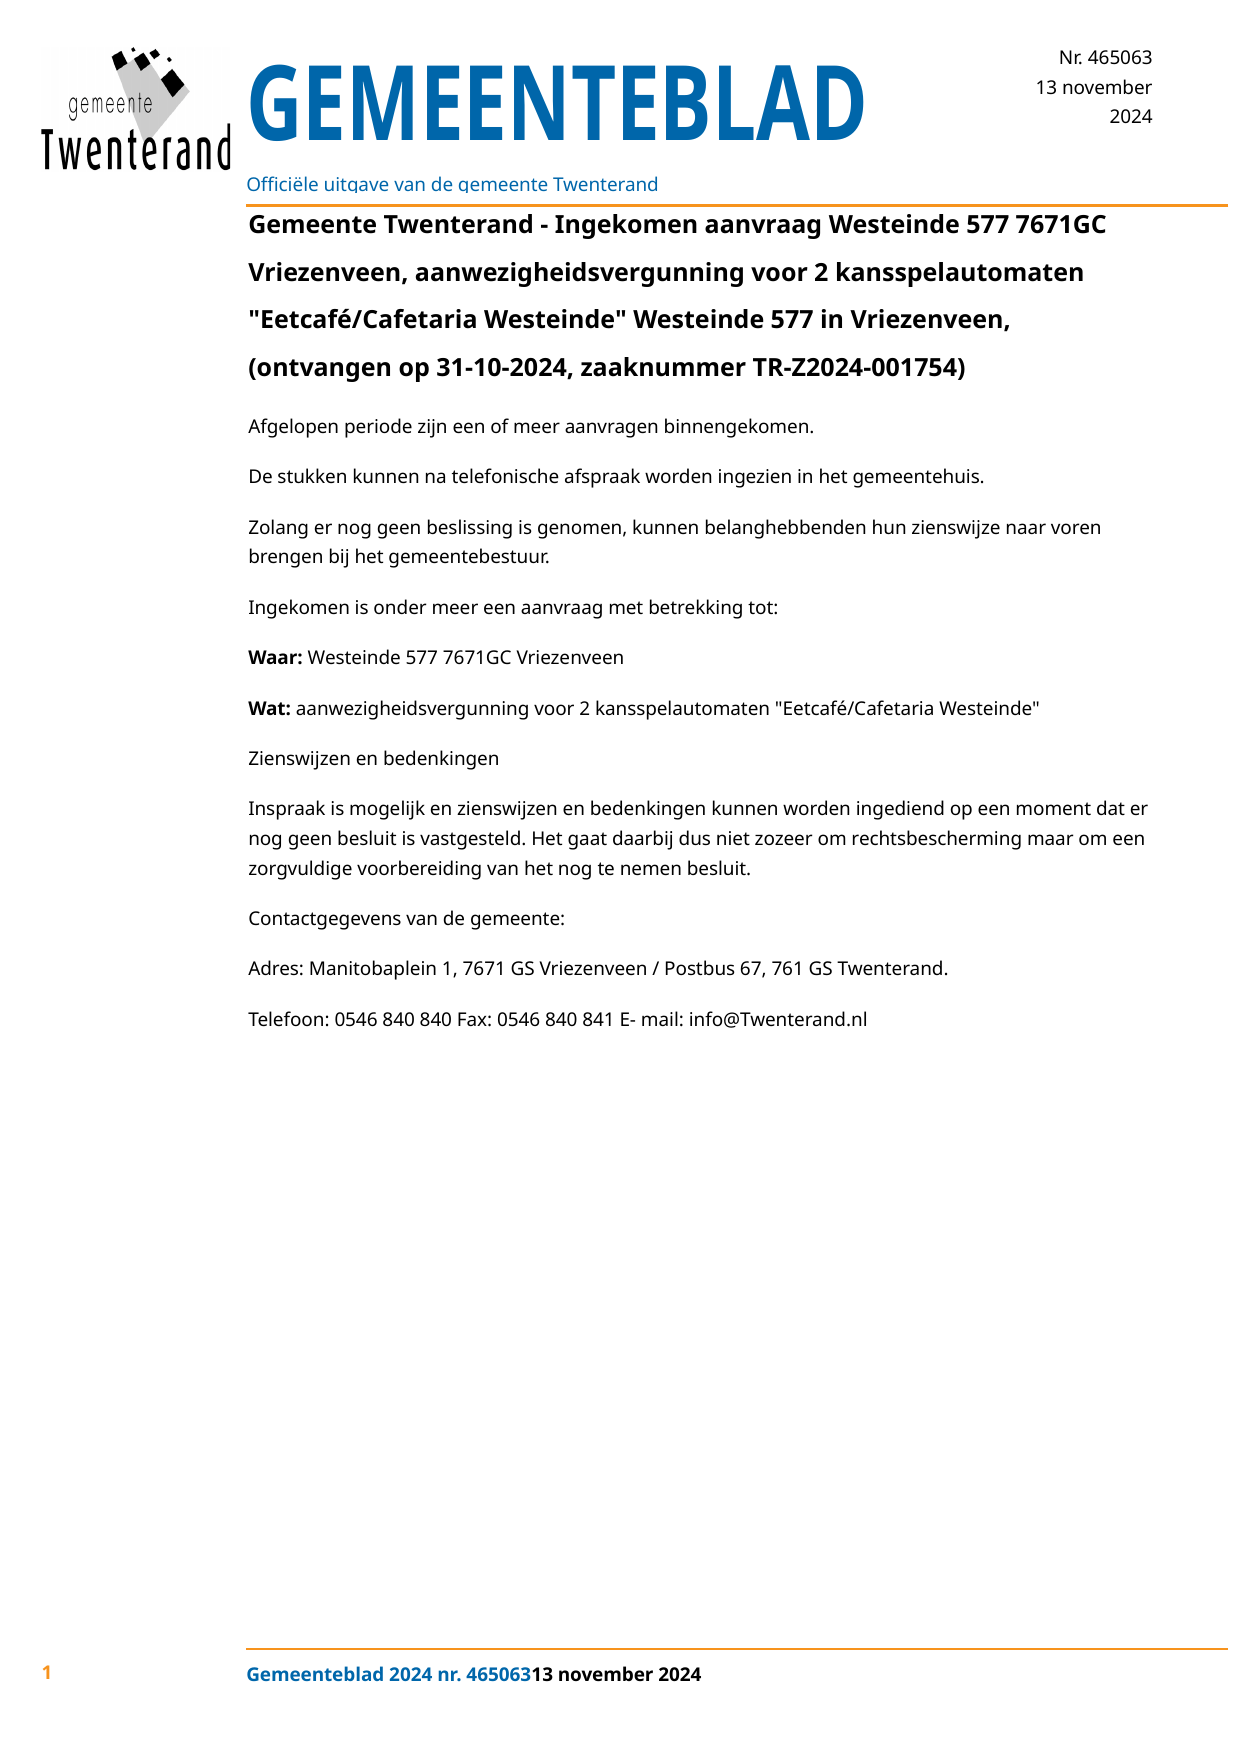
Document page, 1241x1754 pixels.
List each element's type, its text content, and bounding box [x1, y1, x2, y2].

text Waar: Westeinde 577 7671GC Vriezenveen [248, 644, 1152, 670]
text De stukken kunnen na telefonische afspraak worden ingezien in het gemeentehuis. [248, 463, 1152, 489]
text Telefoon: 0546 840 840 Fax: 0546 840 841 E- mail: info@Twenterand.nl [248, 1006, 1152, 1032]
text Zolang er nog geen beslissing is genomen, kunnen belanghebbenden hun zienswijze naar voren brengen bij het gemeentebestuur. [248, 514, 1152, 569]
text Wat: aanwezigheidsvergunning voor 2 kansspelautomaten "Eetcafé/Cafetaria Westeinde" [248, 695, 1152, 721]
text Zienswijzen en bedenkingen [248, 745, 1152, 771]
text Contactgegevens van de gemeente: [248, 905, 1152, 931]
picture [41, 47, 231, 172]
text Ingekomen is onder meer een aanvraag met betrekking tot: [248, 594, 1152, 620]
text Gemeente Twenterand - Ingekomen aanvraag Westeinde 577 7671GC Vriezenveen, aanwezigheidsvergunning voor 2 kansspelautomaten "Eetcafé/Cafetaria Westeinde" Westeinde 577 in Vriezenveen, (ontvangen op 31-10-2024, zaaknummer TR-Z2024-001754) [248, 207, 1152, 384]
text Afgelopen periode zijn een of meer aanvragen binnengekomen. [248, 413, 1152, 439]
text Inspraak is mogelijk en zienswijzen en bedenkingen kunnen worden ingediend op een moment dat er nog geen besluit is vastgesteld. Het gaat daarbij dus niet zozeer om rechtsbescherming maar om een zorgvuldige voorbereiding van het nog te nemen besluit. [248, 796, 1152, 881]
text Adres: Manitobaplein 1, 7671 GS Vriezenveen / Postbus 67, 761 GS Twenterand. [248, 956, 1152, 981]
